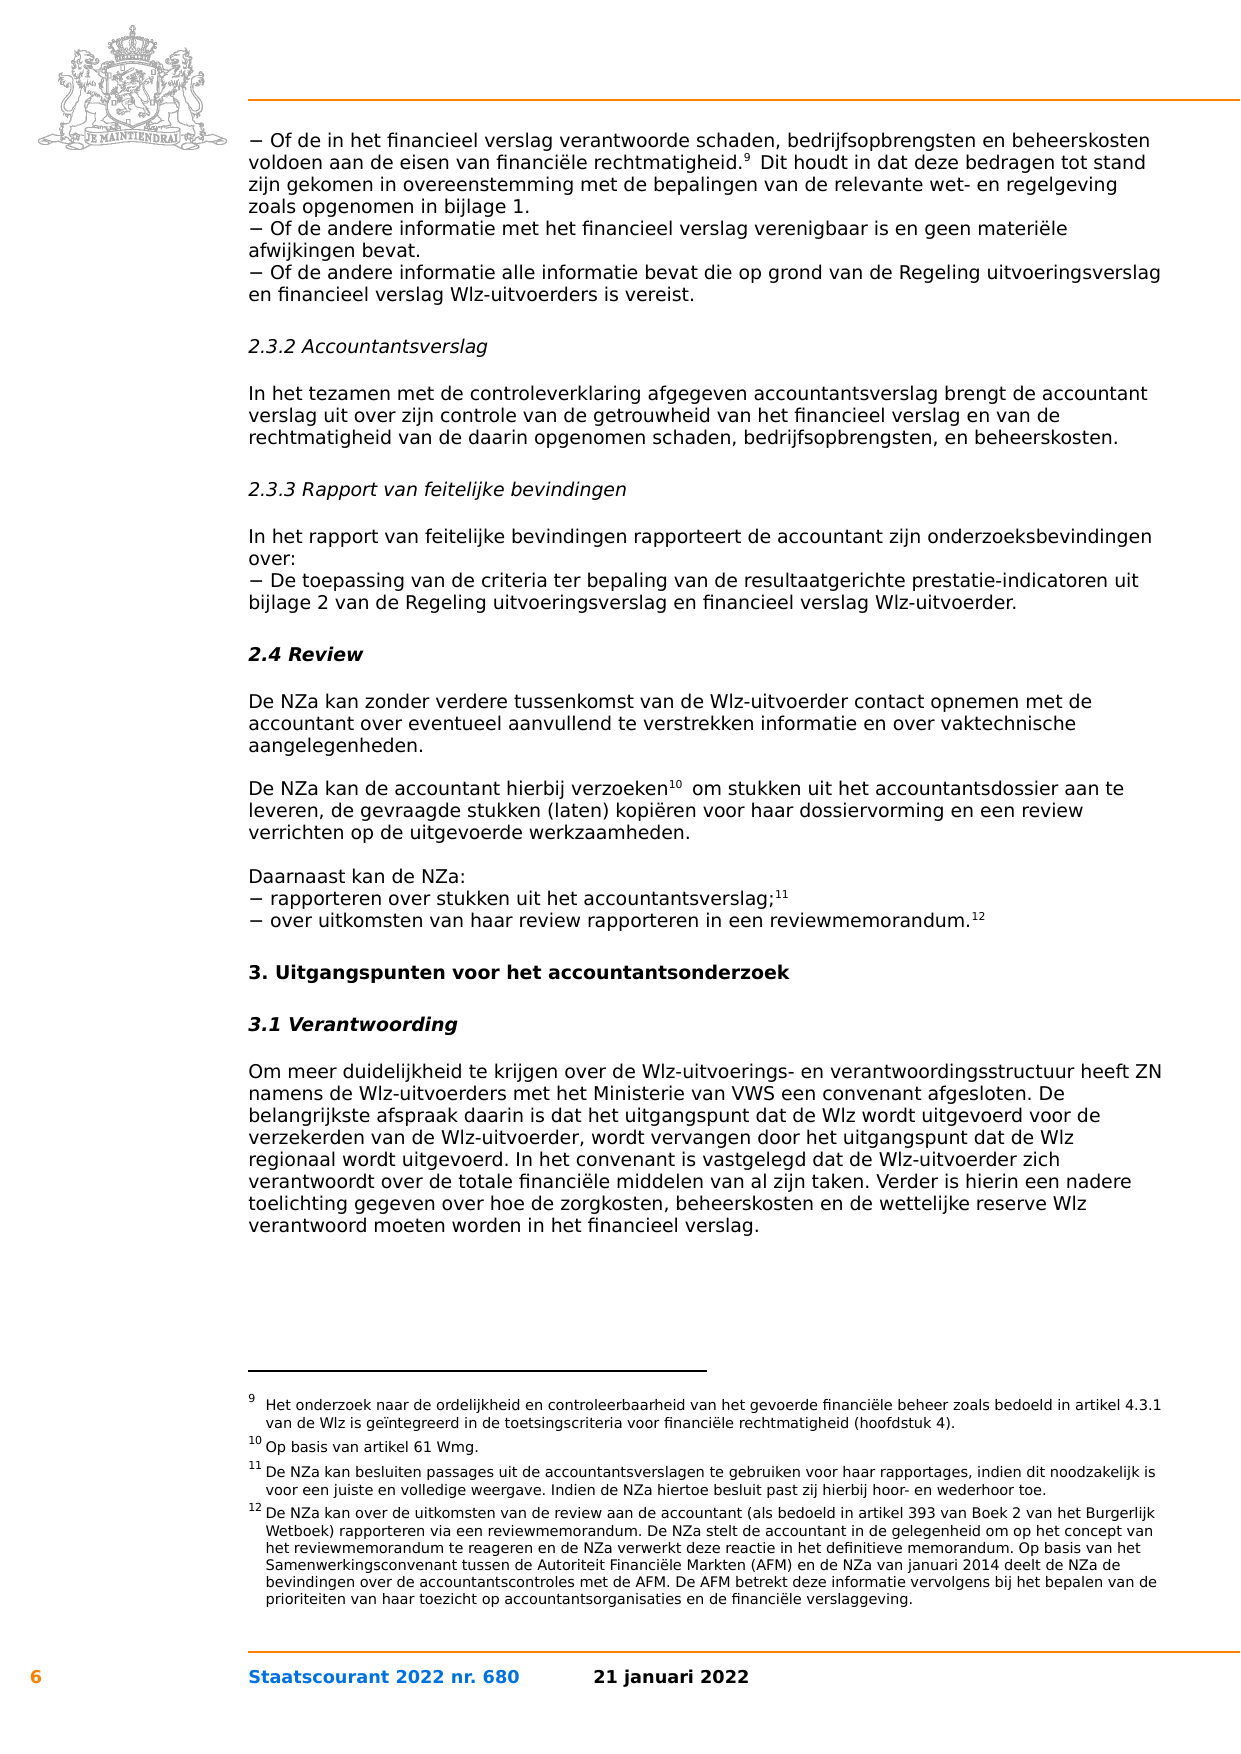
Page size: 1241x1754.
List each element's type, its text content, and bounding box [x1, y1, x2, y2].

picture [38, 25, 227, 150]
text − De toepassing van de criteria ter bepaling van de resultaatgerichte prestatie-indicatoren uit bijlage 2 van de Regeling uitvoeringsverslag en financieel verslag Wlz-uitvoerder. [248, 569, 1163, 613]
text Daarnaast kan de NZa: [248, 866, 1163, 888]
text − Of de andere informatie alle informatie bevat die op grond van de Regeling uitvoeringsverslag en financieel verslag Wlz-uitvoerders is vereist. [248, 262, 1163, 306]
text De NZa kan over de uitkomsten van de review aan de accountant (als bedoeld in artikel 393 van Boek 2 van het Burgerlijk Wetboek) rapporteren via een reviewmemorandum. De NZa stelt de accountant in de gelegenheid om op het concept van het reviewmemorandum te reageren en de NZa verwerkt deze reactie in het definitieve memorandum. Op basis van het Samenwerkingsconvenant tussen de Autoriteit Financiële Markten (AFM) en de NZa van januari 2014 deelt de NZa de bevindingen over de accountantscontroles met de AFM. De AFM betrekt deze informatie vervolgens bij het bepalen van de prioriteiten van haar toezicht op accountantsorganisaties en de financiële verslaggeving. [248, 1501, 1163, 1608]
text In het tezamen met de controleverklaring afgegeven accountantsverslag brengt de accountant verslag uit over zijn controle van de getrouwheid van het financieel verslag en van de rechtmatigheid van de daarin opgenomen schaden, bedrijfsopbrengsten, en beheerskosten. [248, 383, 1163, 449]
subtitle 2.3.2 Accountantsverslag [248, 336, 1163, 358]
text Op basis van artikel 61 Wmg. [248, 1434, 1163, 1457]
text In het rapport van feitelijke bevindingen rapporteert de accountant zijn onderzoeksbevindingen over: [248, 526, 1163, 569]
text Om meer duidelijkheid te krijgen over de Wlz-uitvoerings- en verantwoordingsstructuur heeft ZN namens de Wlz-uitvoerders met het Ministerie van VWS een convenant afgesloten. De belangrijkste afspraak daarin is dat het uitgangspunt dat de Wlz wordt uitgevoerd voor de verzekerden van de Wlz-uitvoerder, wordt vervangen door het uitgangspunt dat de Wlz regionaal wordt uitgevoerd. In het convenant is vastgelegd dat de Wlz-uitvoerder zich verantwoordt over de totale financiële middelen van al zijn taken. Verder is hierin een nadere toelichting gegeven over hoe de zorgkosten, beheerskosten en de wettelijke reserve Wlz verantwoord moeten worden in het financieel verslag. [248, 1061, 1163, 1237]
subtitle 2.3.3 Rapport van feitelijke bevindingen [248, 479, 1163, 501]
text − over uitkomsten van haar review rapporteren in een reviewmemorandum. [248, 910, 1163, 932]
text De NZa kan de accountant hierbij verzoeken om stukken uit het accountantsdossier aan te leveren, de gevraagde stukken (laten) kopiëren voor haar dossiervorming en een review verrichten op de uitgevoerde werkzaamheden. [248, 778, 1163, 844]
text De NZa kan besluiten passages uit de accountantsverslagen te gebruiken voor haar rapportages, indien dit noodzakelijk is voor een juiste en volledige weergave. Indien de NZa hiertoe besluit past zij hierbij hoor- en wederhoor toe. [248, 1459, 1163, 1498]
text − Of de andere informatie met het financieel verslag verenigbaar is en geen materiële afwijkingen bevat. [248, 218, 1163, 262]
text − rapporteren over stukken uit het accountantsverslag; [248, 888, 1163, 910]
text Het onderzoek naar de ordelijkheid en controleerbaarheid van het gevoerde financiële beheer zoals bedoeld in artikel 4.3.1 van de Wlz is geïntegreerd in de toetsingscriteria voor financiële rechtmatigheid (hoofdstuk 4). [248, 1393, 1163, 1432]
text − Of de in het financieel verslag verantwoorde schaden, bedrijfsopbrengsten en beheerskosten voldoen aan de eisen van financiële rechtmatigheid. Dit houdt in dat deze bedragen tot stand zijn gekomen in overeenstemming met de bepalingen van de relevante wet- en regelgeving zoals opgenomen in bijlage 1. [248, 130, 1163, 218]
subtitle 2.4 Review [248, 643, 1163, 666]
text De NZa kan zonder verdere tussenkomst van de Wlz-uitvoerder contact opnemen met de accountant over eventueel aanvullend te verstrekken informatie en over vaktechnische aangelegenheden. [248, 691, 1163, 756]
subtitle 3. Uitgangspunten voor het accountantsonderzoek [248, 962, 1163, 984]
subtitle 3.1 Verantwoording [248, 1014, 1163, 1036]
